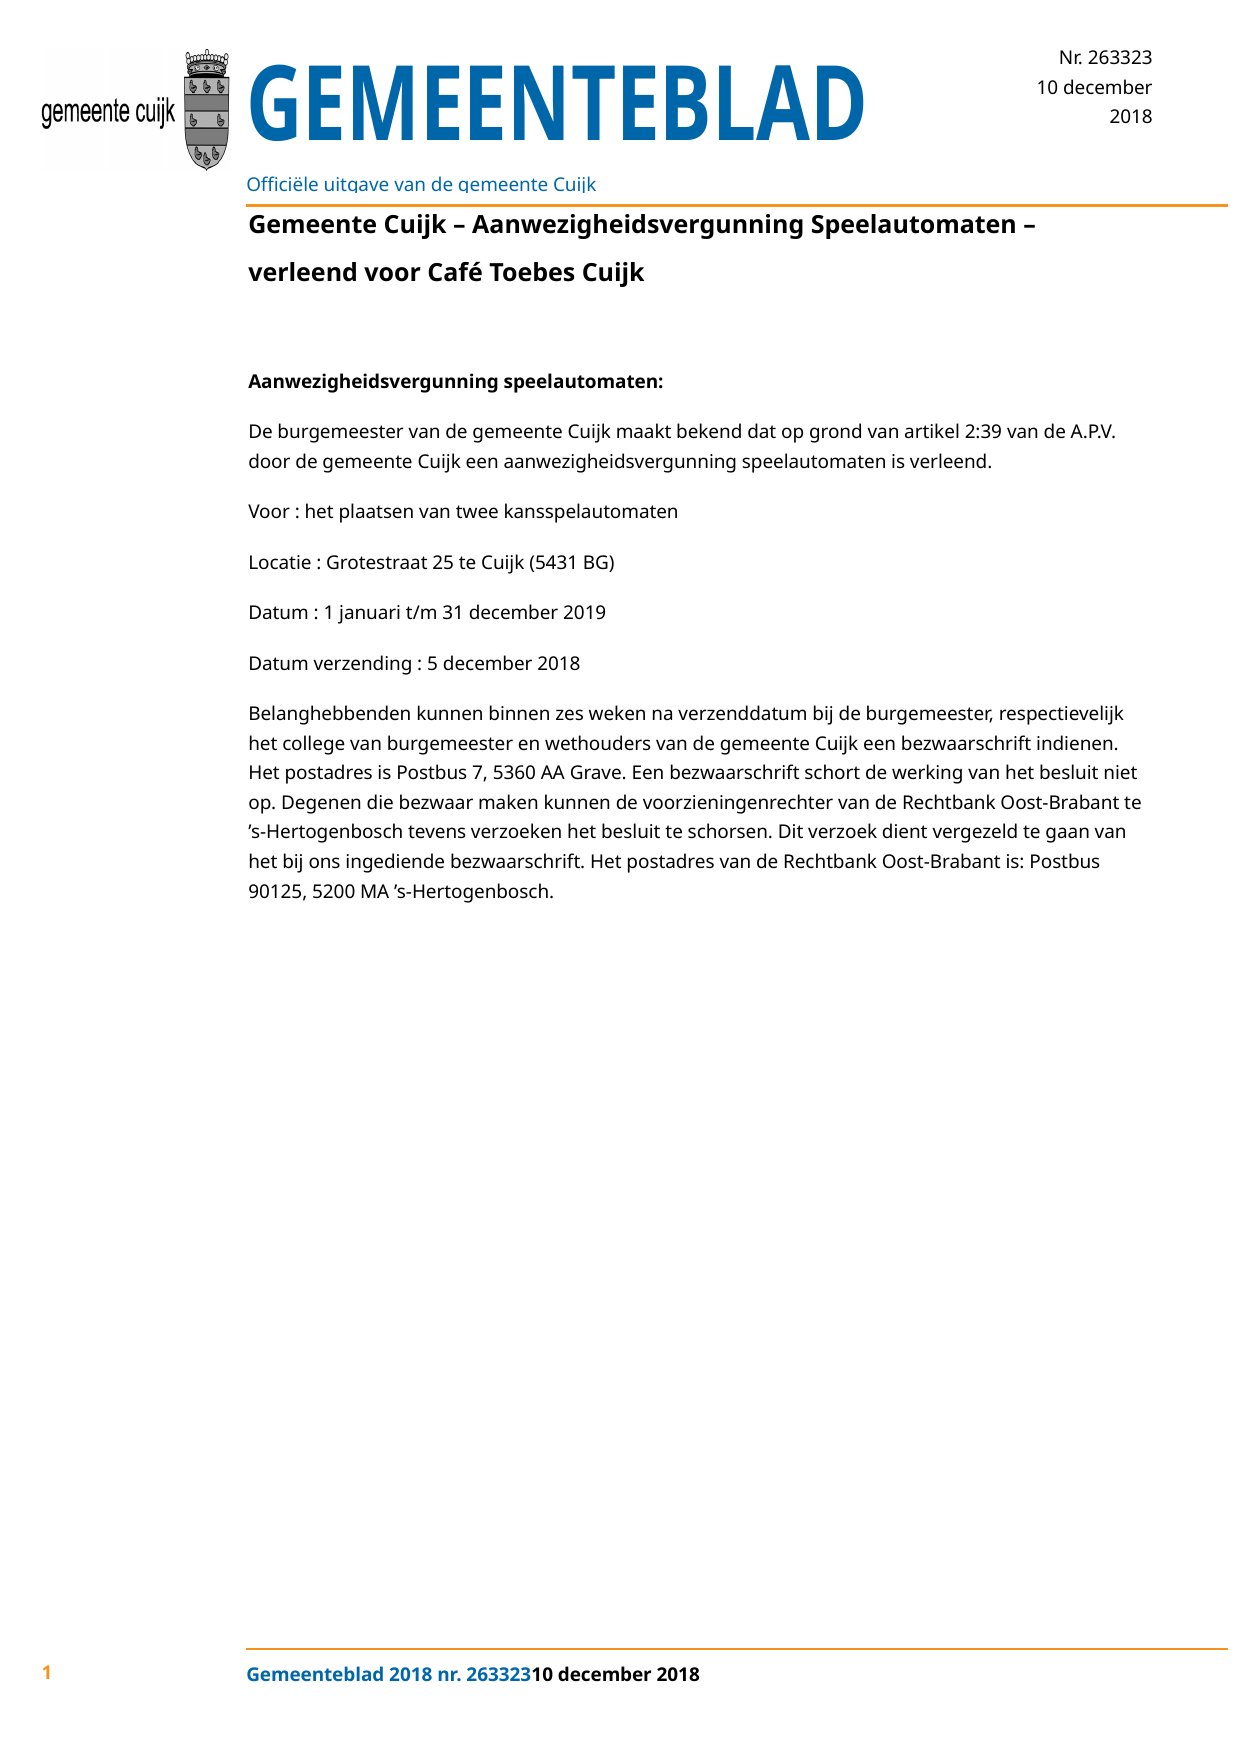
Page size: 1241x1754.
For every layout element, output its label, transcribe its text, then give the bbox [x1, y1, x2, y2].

text De burgemeester van de gemeente Cuijk maakt bekend dat op grond van artikel 2:39 van de A.P.V. door de gemeente Cuijk een aanwezigheidsvergunning speelautomaten is verleend. [248, 419, 1152, 474]
text Datum verzending : 5 december 2018 [248, 650, 1152, 676]
text Belanghebbenden kunnen binnen zes weken na verzenddatum bij de burgemeester, respectievelijk het college van burgemeester en wethouders van de gemeente Cuijk een bezwaarschrift indienen. Het postadres is Postbus 7, 5360 AA Grave. Een bezwaarschrift schort de werking van het besluit niet op. Degenen die bezwaar maken kunnen de voorzieningenrechter van de Rechtbank Oost-Brabant te ’s-Hertogenbosch tevens verzoeken het besluit te schorsen. Dit verzoek dient vergezeld te gaan van het bij ons ingediende bezwaarschrift. Het postadres van de Rechtbank Oost-Brabant is: Postbus 90125, 5200 MA ’s-Hertogenbosch. [248, 700, 1152, 904]
text Datum : 1 januari t/m 31 december 2019 [248, 599, 1152, 625]
text Locatie : Grotestraat 25 te Cuijk (5431 BG) [248, 549, 1152, 575]
text Voor : het plaatsen van twee kansspelautomaten [248, 499, 1152, 524]
picture [41, 47, 231, 172]
text Gemeente Cuijk – Aanwezigheidsvergunning Speelautomaten – verleend voor Café Toebes Cuijk [248, 207, 1152, 288]
text Aanwezigheidsvergunning speelautomaten: [248, 368, 1152, 394]
